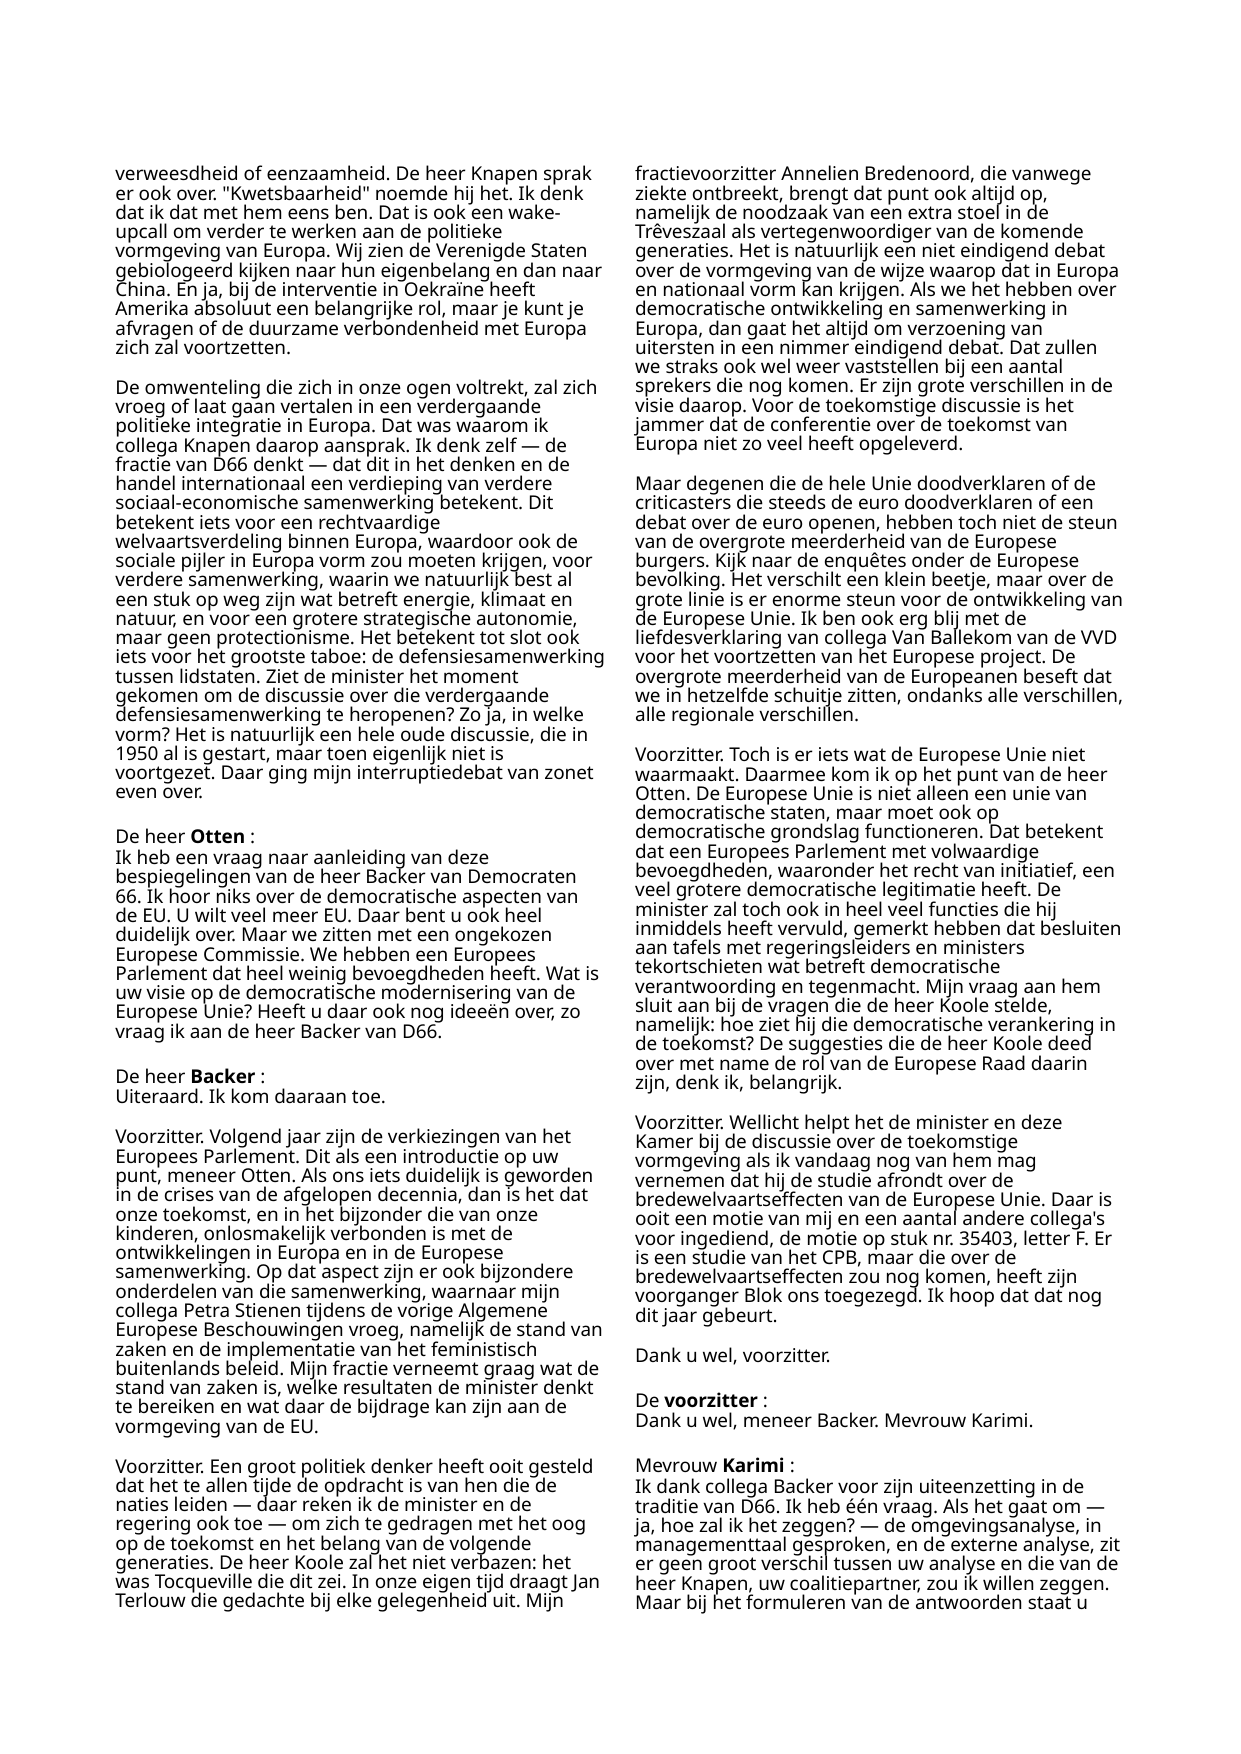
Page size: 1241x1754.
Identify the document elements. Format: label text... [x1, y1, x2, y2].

text Mevrouw Karimi : [635, 1453, 1125, 1478]
text Ik dank collega Backer voor zijn uiteenzetting in de traditie van D66. Ik heb één vraag. Als het gaat om — ja, hoe zal ik het zeggen? — de omgevingsanalyse, in managementtaal gesproken, en de externe analyse, zit er geen groot verschil tussen uw analyse en die van de heer Knapen, uw coalitiepartner, zou ik willen zeggen. Maar bij het formuleren van de antwoorden staat u [635, 1478, 1125, 1613]
text Dank u wel, voorzitter. [635, 1347, 1125, 1366]
text Uiteraard. Ik kom daaraan toe. [115, 1088, 605, 1108]
text Voorzitter. Toch is er iets wat de Europese Unie niet waarmaakt. Daarmee kom ik op het punt van de heer Otten. De Europese Unie is niet alleen een unie van democratische staten, maar moet ook op democratische grondslag functioneren. Dat betekent dat een Europees Parlement met volwaardige bevoegdheden, waaronder het recht van initiatief, een veel grotere democratische legitimatie heeft. De minister zal toch ook in heel veel functies die hij inmiddels heeft vervuld, gemerkt hebben dat besluiten aan tafels met regeringsleiders en ministers tekortschieten wat betreft democratische verantwoording en tegenmacht. Mijn vraag aan hem sluit aan bij de vragen die de heer Koole stelde, namelijk: hoe ziet hij die democratische verankering in de toekomst? De suggesties die de heer Koole deed over met name de rol van de Europese Raad daarin zijn, denk ik, belangrijk. [635, 746, 1125, 1093]
text Voorzitter. Een groot politiek denker heeft ooit gesteld dat het te allen tijde de opdracht is van hen die de naties leiden — daar reken ik de minister en de regering ook toe — om zich te gedragen met het oog op de toekomst en het belang van de volgende generaties. De heer Koole zal het niet verbazen: het was Tocqueville die dit zei. In onze eigen tijd draagt Jan Terlouw die gedachte bij elke gelegenheid uit. Mijn [115, 1458, 605, 1612]
text De heer Backer : [115, 1063, 605, 1088]
text Dank u wel, meneer Backer. Mevrouw Karimi. [635, 1412, 1125, 1432]
text De heer Otten : [115, 823, 605, 849]
text fractievoorzitter Annelien Bredenoord, die vanwege ziekte ontbreekt, brengt dat punt ook altijd op, namelijk de noodzaak van een extra stoel in de Trêveszaal als vertegenwoordiger van de komende generaties. Het is natuurlijk een niet eindigend debat over de vormgeving van de wijze waarop dat in Europa en nationaal vorm kan krijgen. Als we het hebben over democratische ontwikkeling en samenwerking in Europa, dan gaat het altijd om verzoening van uitersten in een nimmer eindigend debat. Dat zullen we straks ook wel weer vaststellen bij een aantal sprekers die nog komen. Er zijn grote verschillen in de visie daarop. Voor de toekomstige discussie is het jammer dat de conferentie over de toekomst van Europa niet zo veel heeft opgeleverd. [635, 165, 1125, 454]
text Ik heb een vraag naar aanleiding van deze bespiegelingen van de heer Backer van Democraten 66. Ik hoor niks over de democratische aspecten van de EU. U wilt veel meer EU. Daar bent u ook heel duidelijk over. Maar we zitten met een ongekozen Europese Commissie. We hebben een Europees Parlement dat heel weinig bevoegdheden heeft. Wat is uw visie op de democratische modernisering van de Europese Unie? Heeft u daar ook nog ideeën over, zo vraag ik aan de heer Backer van D66. [115, 849, 605, 1042]
text De voorzitter : [635, 1387, 1125, 1412]
text Voorzitter. Volgend jaar zijn de verkiezingen van het Europees Parlement. Dit als een introductie op uw punt, meneer Otten. Als ons iets duidelijk is geworden in de crises van de afgelopen decennia, dan is het dat onze toekomst, en in het bijzonder die van onze kinderen, onlosmakelijk verbonden is met de ontwikkelingen in Europa en in de Europese samenwerking. Op dat aspect zijn er ook bijzondere onderdelen van die samenwerking, waarnaar mijn collega Petra Stienen tijdens de vorige Algemene Europese Beschouwingen vroeg, namelijk de stand van zaken en de implementatie van het feministisch buitenlands beleid. Mijn fractie verneemt graag wat de stand van zaken is, welke resultaten de minister denkt te bereiken en wat daar de bijdrage kan zijn aan de vormgeving van de EU. [115, 1128, 605, 1437]
text Voorzitter. Wellicht helpt het de minister en deze Kamer bij de discussie over de toekomstige vormgeving als ik vandaag nog van hem mag vernemen dat hij de studie afrondt over de bredewelvaartseffecten van de Europese Unie. Daar is ooit een motie van mij en een aantal andere collega's voor ingediend, de motie op stuk nr. 35403, letter F. Er is een studie van het CPB, maar die over de bredewelvaartseffecten zou nog komen, heeft zijn voorganger Blok ons toegezegd. Ik hoop dat dat nog dit jaar gebeurt. [635, 1114, 1125, 1326]
text De omwenteling die zich in onze ogen voltrekt, zal zich vroeg of laat gaan vertalen in een verdergaande politieke integratie in Europa. Dat was waarom ik collega Knapen daarop aansprak. Ik denk zelf — de fractie van D66 denkt — dat dit in het denken en de handel internationaal een verdieping van verdere sociaal-economische samenwerking betekent. Dit betekent iets voor een rechtvaardige welvaartsverdeling binnen Europa, waardoor ook de sociale pijler in Europa vorm zou moeten krijgen, voor verdere samenwerking, waarin we natuurlijk best al een stuk op weg zijn wat betreft energie, klimaat en natuur, en voor een grotere strategische autonomie, maar geen protectionisme. Het betekent tot slot ook iets voor het grootste taboe: de defensiesamenwerking tussen lidstaten. Ziet de minister het moment gekomen om de discussie over die verdergaande defensiesamenwerking te heropenen? Zo ja, in welke vorm? Het is natuurlijk een hele oude discussie, die in 1950 al is gestart, maar toen eigenlijk niet is voortgezet. Daar ging mijn interruptiedebat van zonet even over. [115, 379, 605, 803]
text verweesdheid of eenzaamheid. De heer Knapen sprak er ook over. "Kwetsbaarheid" noemde hij het. Ik denk dat ik dat met hem eens ben. Dat is ook een wake-upcall om verder te werken aan de politieke vormgeving van Europa. Wij zien de Verenigde Staten gebiologeerd kijken naar hun eigenbelang en dan naar China. En ja, bij de interventie in Oekraïne heeft Amerika absoluut een belangrijke rol, maar je kunt je afvragen of de duurzame verbondenheid met Europa zich zal voortzetten. [115, 165, 605, 358]
text Maar degenen die de hele Unie doodverklaren of de criticasters die steeds de euro doodverklaren of een debat over de euro openen, hebben toch niet de steun van de overgrote meerderheid van de Europese burgers. Kijk naar de enquêtes onder de Europese bevolking. Het verschilt een klein beetje, maar over de grote linie is er enorme steun voor de ontwikkeling van de Europese Unie. Ik ben ook erg blij met de liefdesverklaring van collega Van Ballekom van de VVD voor het voortzetten van het Europese project. De overgrote meerderheid van de Europeanen beseft dat we in hetzelfde schuitje zitten, ondanks alle verschillen, alle regionale verschillen. [635, 475, 1125, 726]
